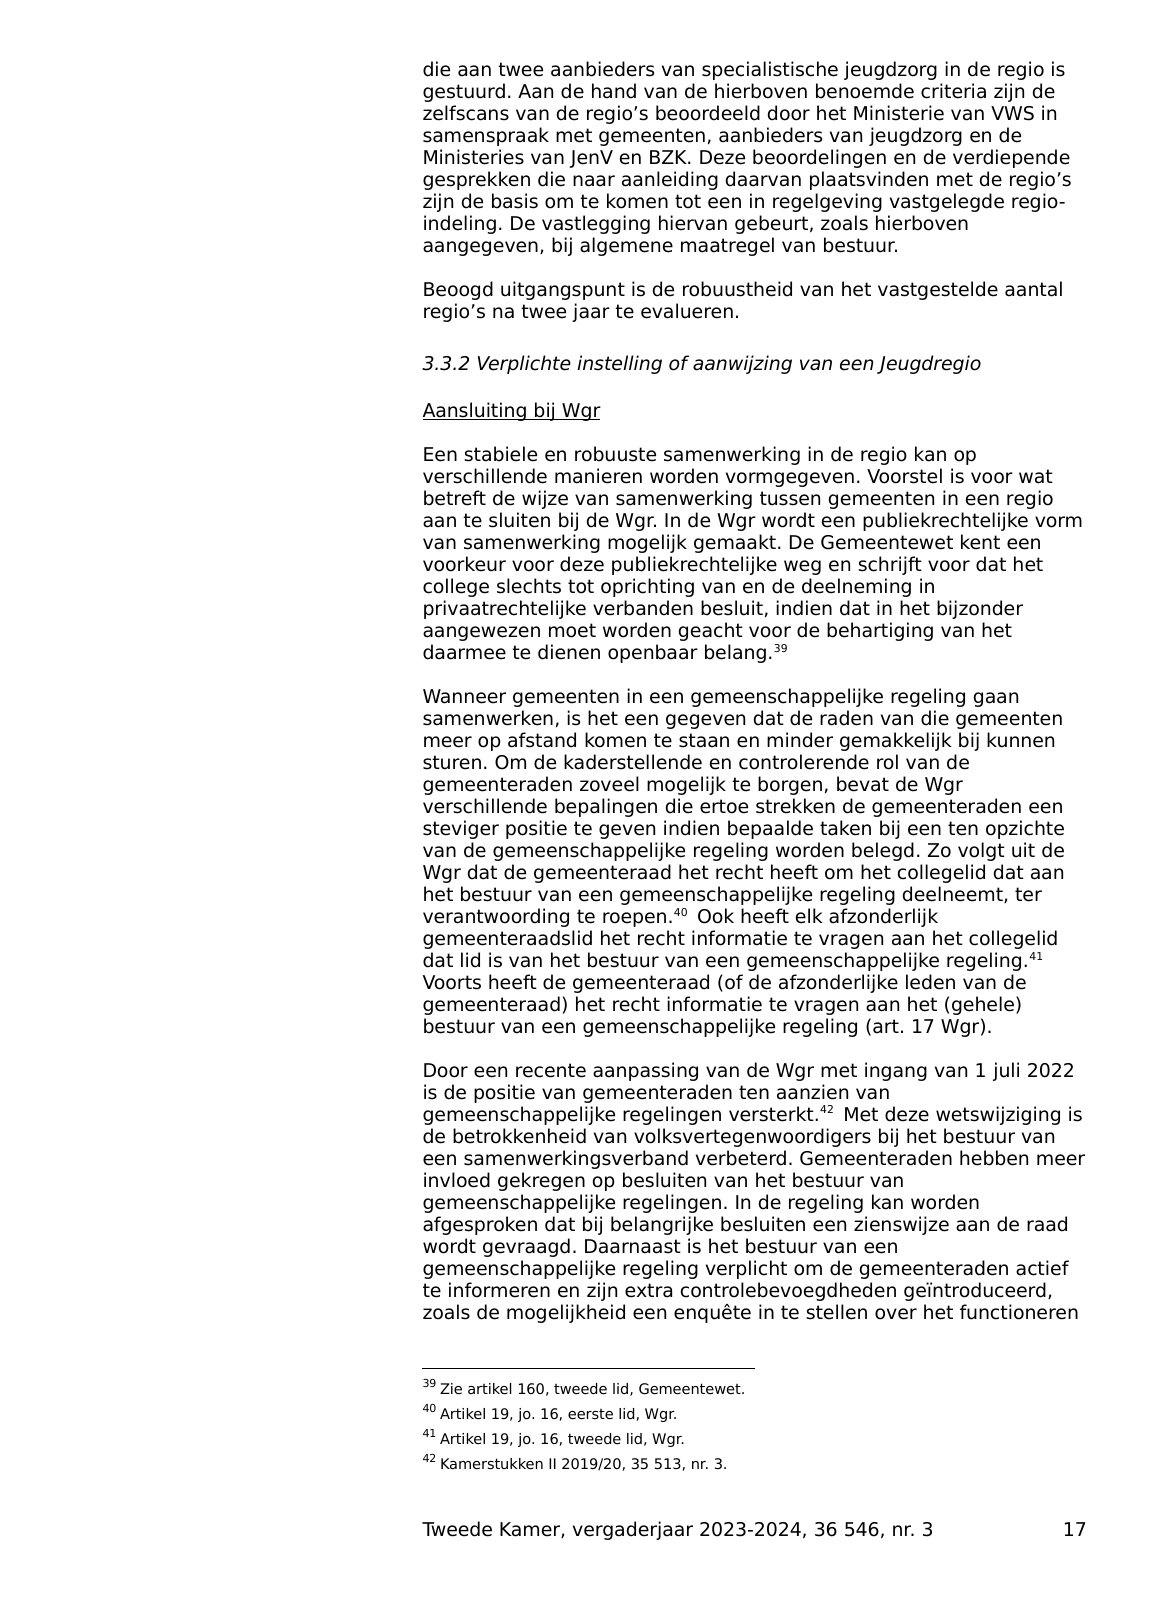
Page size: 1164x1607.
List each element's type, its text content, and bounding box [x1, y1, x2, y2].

text Artikel 19, jo. 16, tweede lid, Wgr. [422, 1427, 1087, 1449]
text die aan twee aanbieders van specialistische jeugdzorg in de regio is gestuurd. Aan de hand van de hierboven benoemde criteria zijn de zelfscans van de regio’s beoordeeld door het Ministerie van VWS in samenspraak met gemeenten, aanbieders van jeugdzorg en de Ministeries van JenV en BZK. Deze beoordelingen en de verdiepende gesprekken die naar aanleiding daarvan plaatsvinden met de regio’s zijn de basis om te komen tot een in regelgeving vastgelegde regio-indeling. De vastlegging hiervan gebeurt, zoals hierboven aangegeven, bij algemene maatregel van bestuur. [422, 59, 1087, 257]
text Kamerstukken II 2019/20, 35 513, nr. 3. [422, 1452, 1087, 1474]
text Artikel 19, jo. 16, eerste lid, Wgr. [422, 1402, 1087, 1424]
subtitle 3.3.2 Verplichte instelling of aanwijzing van een Jeugdregio [422, 353, 1087, 375]
text Een stabiele en robuuste samenwerking in de regio kan op verschillende manieren worden vormgegeven. Voorstel is voor wat betreft de wijze van samenwerking tussen gemeenten in een regio aan te sluiten bij de Wgr. In de Wgr wordt een publiekrechtelijke vorm van samenwerking mogelijk gemaakt. De Gemeentewet kent een voorkeur voor deze publiekrechtelijke weg en schrijft voor dat het college slechts tot oprichting van en de deelneming in privaatrechtelijke verbanden besluit, indien dat in het bijzonder aangewezen moet worden geacht voor de behartiging van het daarmee te dienen openbaar belang. [422, 444, 1087, 664]
text Zie artikel 160, tweede lid, Gemeentewet. [422, 1377, 1087, 1399]
subtitle Aansluiting bij Wgr [422, 400, 1087, 422]
text Door een recente aanpassing van de Wgr met ingang van 1 juli 2022 is de positie van gemeenteraden ten aanzien van gemeenschappelijke regelingen versterkt. Met deze wetswijziging is de betrokkenheid van volksvertegenwoordigers bij het bestuur van een samenwerkingsverband verbeterd. Gemeenteraden hebben meer invloed gekregen op besluiten van het bestuur van gemeenschappelijke regelingen. In de regeling kan worden afgesproken dat bij belangrijke besluiten een zienswijze aan de raad wordt gevraagd. Daarnaast is het bestuur van een gemeenschappelijke regeling verplicht om de gemeenteraden actief te informeren en zijn extra controlebevoegdheden geïntroduceerd, zoals de mogelijkheid een enquête in te stellen over het functioneren [422, 1060, 1087, 1324]
text Beoogd uitgangspunt is de robuustheid van het vastgestelde aantal regio’s na twee jaar te evalueren. [422, 279, 1087, 323]
text Wanneer gemeenten in een gemeenschappelijke regeling gaan samenwerken, is het een gegeven dat de raden van die gemeenten meer op afstand komen te staan en minder gemakkelijk bij kunnen sturen. Om de kaderstellende en controlerende rol van de gemeenteraden zoveel mogelijk te borgen, bevat de Wgr verschillende bepalingen die ertoe strekken de gemeenteraden een steviger positie te geven indien bepaalde taken bij een ten opzichte van de gemeenschappelijke regeling worden belegd. Zo volgt uit de Wgr dat de gemeenteraad het recht heeft om het collegelid dat aan het bestuur van een gemeenschappelijke regeling deelneemt, ter verantwoording te roepen. Ook heeft elk afzonderlijk gemeenteraadslid het recht informatie te vragen aan het collegelid dat lid is van het bestuur van een gemeenschappelijke regeling. Voorts heeft de gemeenteraad (of de afzonderlijke leden van de gemeenteraad) het recht informatie te vragen aan het (gehele) bestuur van een gemeenschappelijke regeling (art. 17 Wgr). [422, 686, 1087, 1038]
